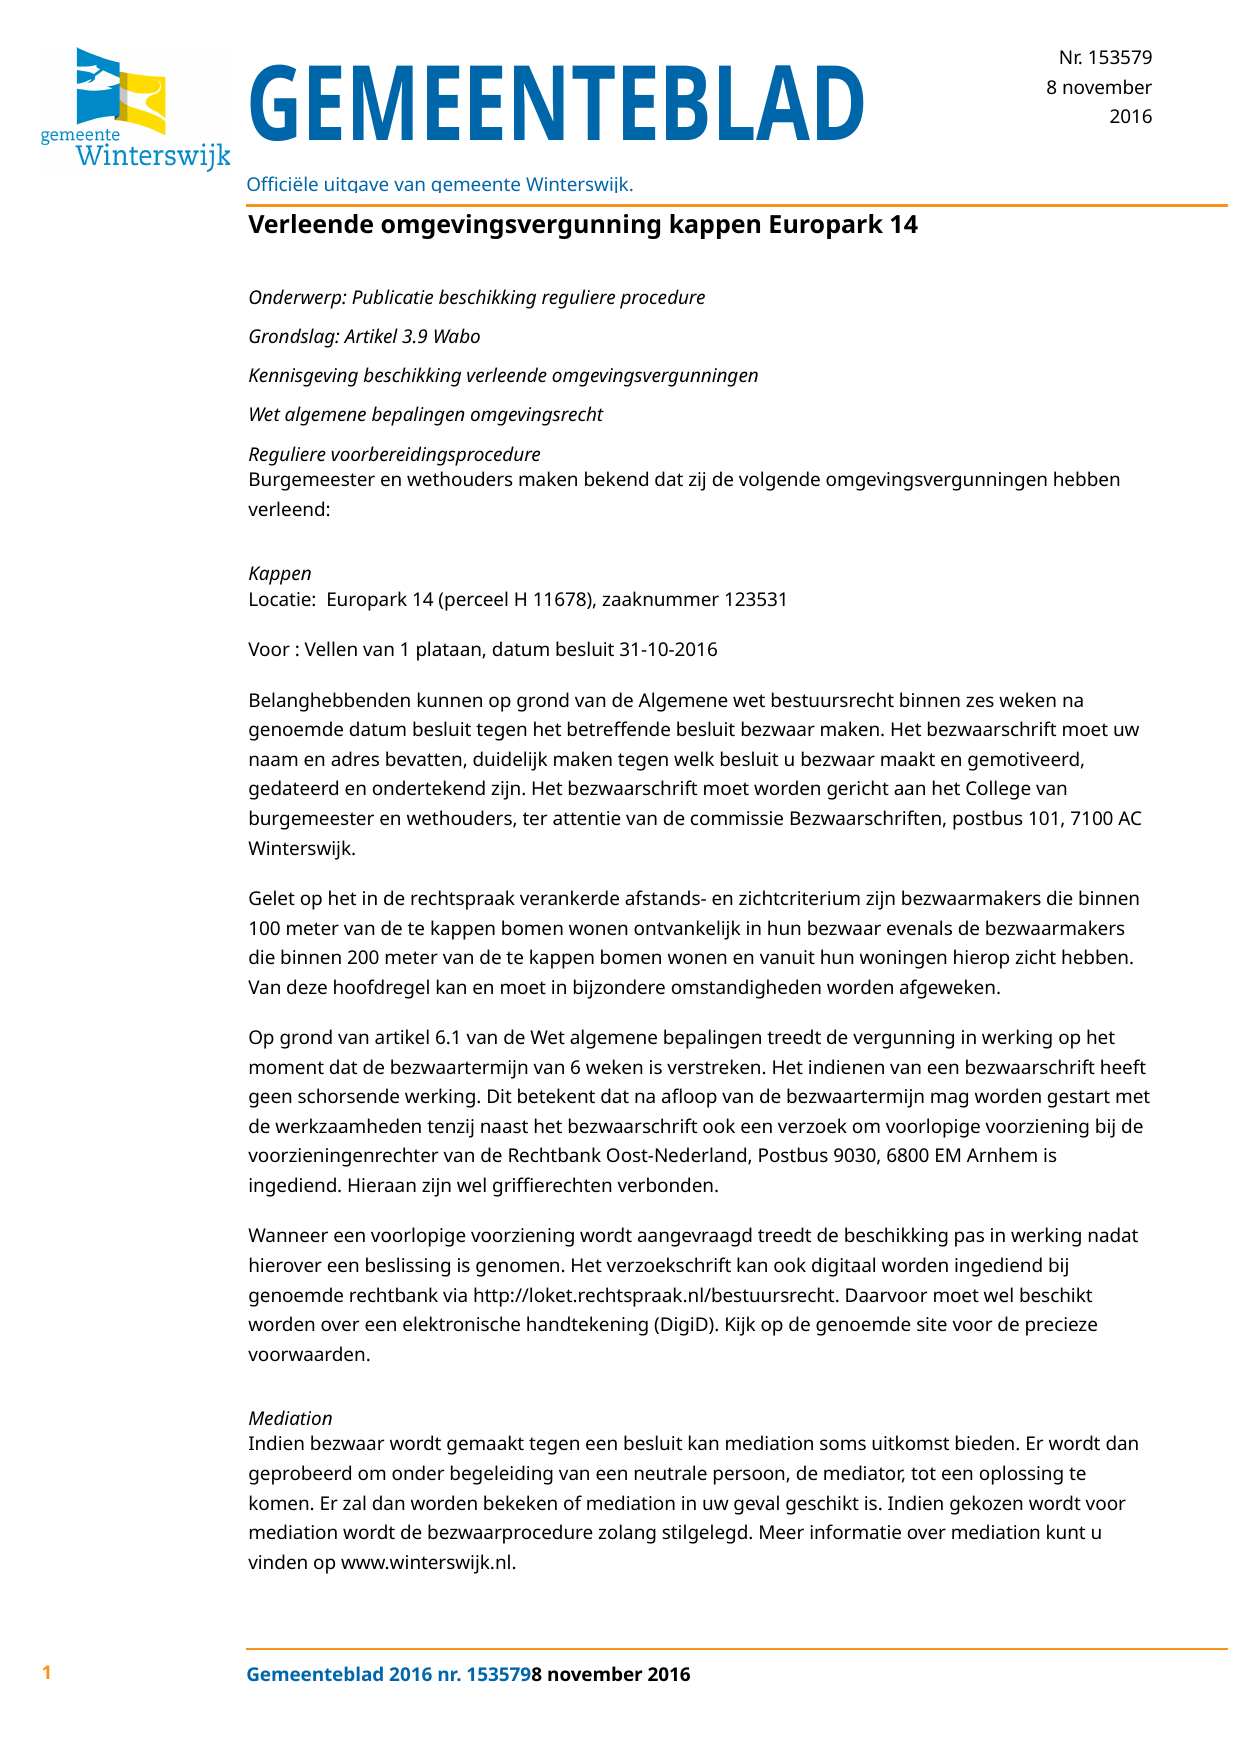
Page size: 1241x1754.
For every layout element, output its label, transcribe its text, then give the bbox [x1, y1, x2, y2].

picture [225, 153, 231, 162]
text Belanghebbenden kunnen op grond van de Algemene wet bestuursrecht binnen zes weken na genoemde datum besluit tegen het betreffende besluit bezwaar maken. Het bezwaarschrift moet uw naam en adres bevatten, duidelijk maken tegen welk besluit u bezwaar maakt en gemotiveerd, gedateerd en ondertekend zijn. Het bezwaarschrift moet worden gericht aan het College van burgemeester en wethouders, ter attentie van de commissie Bezwaarschriften, postbus 101, 7100 AC Winterswijk. [248, 687, 1152, 860]
text Reguliere voorbereidingsprocedure [248, 441, 1152, 467]
text Indien bezwaar wordt gemaakt tegen een besluit kan mediation soms uitkomst bieden. Er wordt dan geprobeerd om onder begeleiding van een neutrale persoon, de mediator, tot een oplossing te komen. Er zal dan worden bekeken of mediation in uw geval geschikt is. Indien gekozen wordt voor mediation wordt de bezwaarprocedure zolang stilgelegd. Meer informatie over mediation kunt u vinden op www.winterswijk.nl. [248, 1431, 1152, 1575]
text Voor : Vellen van 1 plataan, datum besluit 31-10-2016 [248, 636, 1152, 662]
text Mediation [248, 1405, 1152, 1431]
text Burgemeester en wethouders maken bekend dat zij de volgende omgevingsvergunningen hebben verleend: [248, 467, 1152, 522]
text Verleende omgevingsvergunning kappen Europark 14 [248, 207, 1152, 241]
text Gelet op het in de rechtspraak verankerde afstands- en zichtcriterium zijn bezwaarmakers die binnen 100 meter van de te kappen bomen wonen ontvankelijk in hun bezwaar evenals de bezwaarmakers die binnen 200 meter van de te kappen bomen wonen en vanuit hun woningen hierop zicht hebben. Van deze hoofdregel kan en moet in bijzondere omstandigheden worden afgeweken. [248, 885, 1152, 999]
text Locatie: Europark 14 (perceel H 11678), zaaknummer 123531 [248, 586, 1152, 612]
text Grondslag: Artikel 3.9 Wabo [248, 323, 1152, 349]
text Wanneer een voorlopige voorziening wordt aangevraagd treedt de beschikking pas in werking nadat hierover een beslissing is genomen. Het verzoekschrift kan ook digitaal worden ingediend bij genoemde rechtbank via http://loket.rechtspraak.nl/bestuursrecht. Daarvoor moet wel beschikt worden over een elektronische handtekening (DigiD). Kijk op de genoemde site voor de precieze voorwaarden. [248, 1223, 1152, 1367]
text Kappen [248, 560, 1152, 586]
text Onderwerp: Publicatie beschikking reguliere procedure [248, 284, 1152, 309]
picture [41, 47, 231, 172]
text Wet algemene bepalingen omgevingsrecht [248, 402, 1152, 427]
text Op grond van artikel 6.1 van de Wet algemene bepalingen treedt de vergunning in werking op het moment dat de bezwaartermijn van 6 weken is verstreken. Het indienen van een bezwaarschrift heeft geen schorsende werking. Dit betekent dat na afloop van de bezwaartermijn mag worden gestart met de werkzaamheden tenzij naast het bezwaarschrift ook een verzoek om voorlopige voorziening bij de voorzieningenrechter van de Rechtbank Oost-Nederland, Postbus 9030, 6800 EM Arnhem is ingediend. Hieraan zijn wel griffierechten verbonden. [248, 1024, 1152, 1198]
text Kennisgeving beschikking verleende omgevingsvergunningen [248, 362, 1152, 388]
